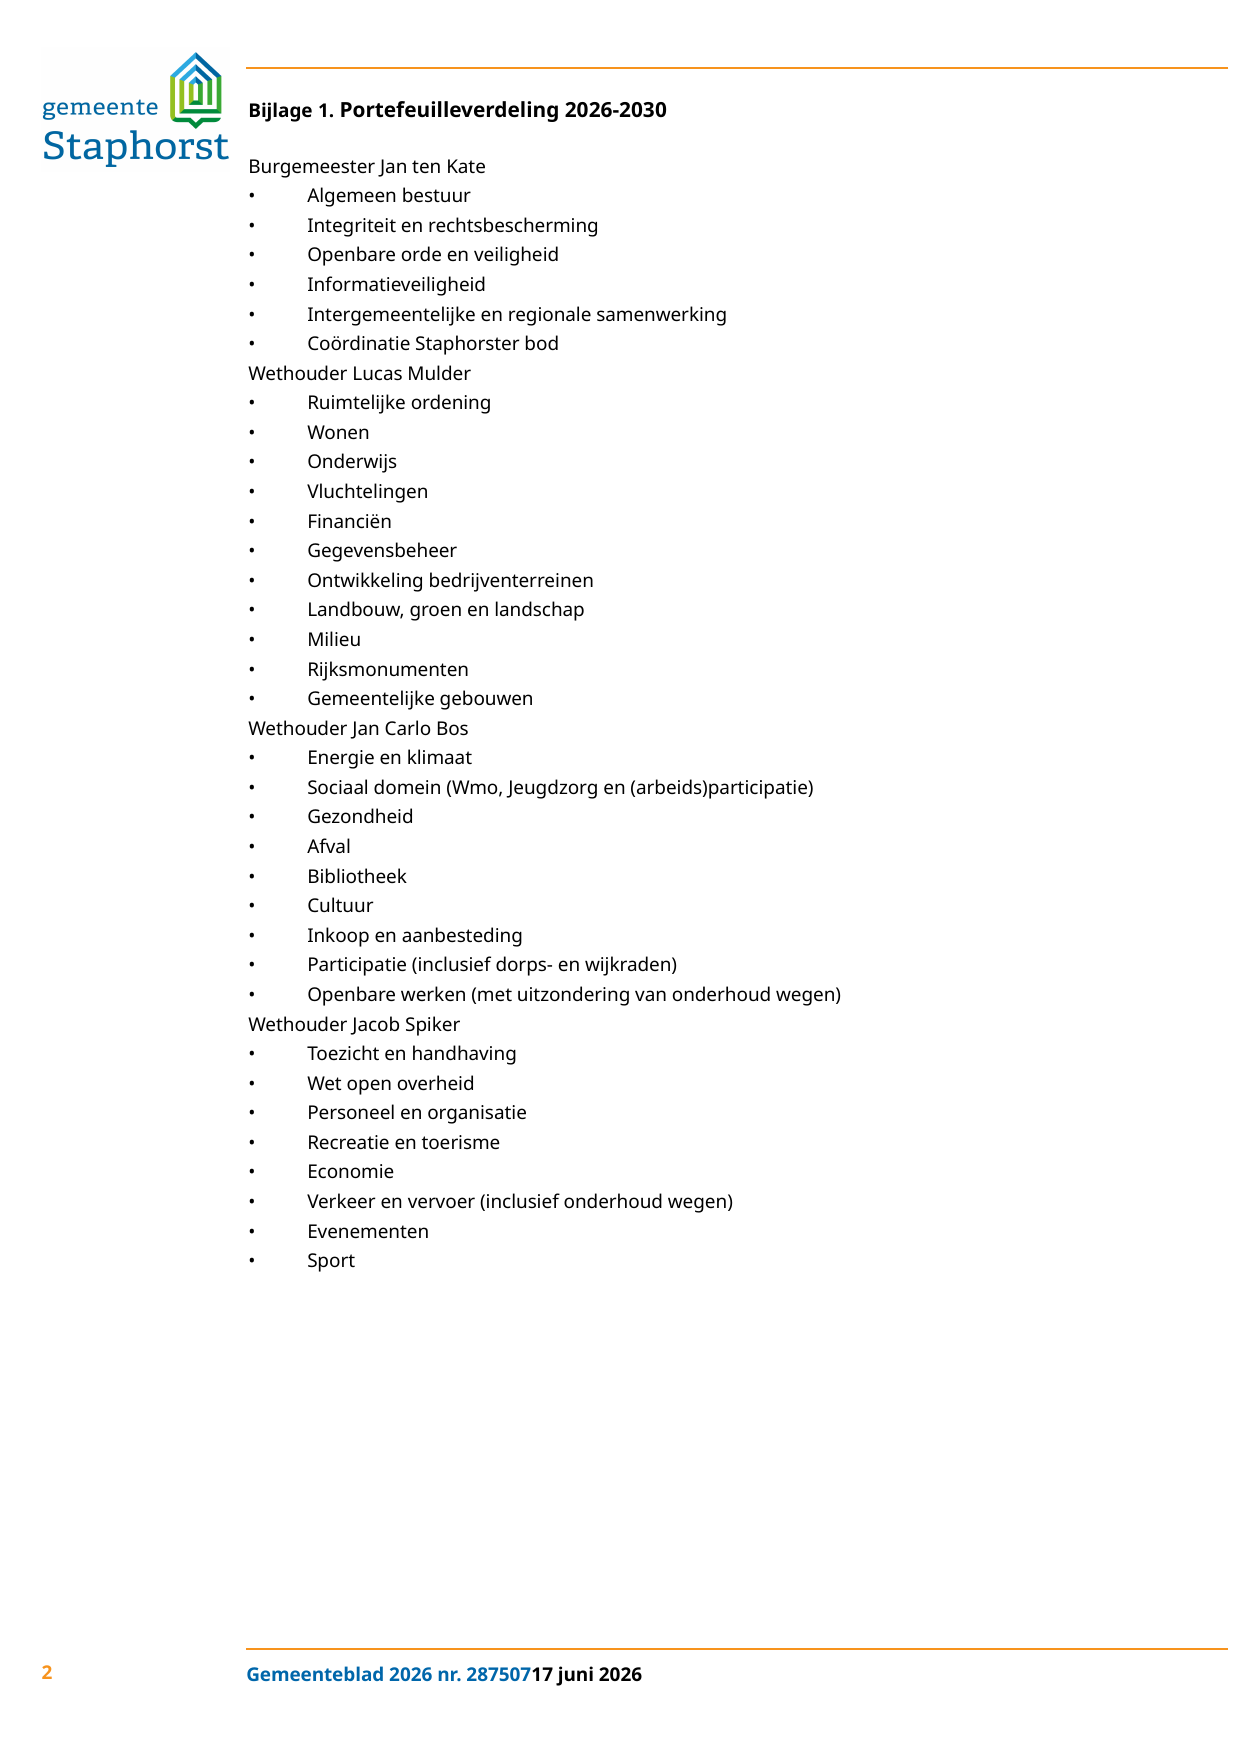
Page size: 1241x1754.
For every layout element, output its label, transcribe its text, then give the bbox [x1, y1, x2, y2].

list Bibliotheek [248, 863, 1152, 889]
text Wethouder Jacob Spiker [248, 1011, 1152, 1037]
list Economie [248, 1159, 1152, 1184]
list Financiën [248, 508, 1152, 534]
list Cultuur [248, 892, 1152, 918]
list Personeel en organisatie [248, 1099, 1152, 1125]
text Wethouder Jan Carlo Bos [248, 715, 1152, 741]
list Evenementen [248, 1218, 1152, 1244]
list Recreatie en toerisme [248, 1129, 1152, 1155]
list Afval [248, 833, 1152, 859]
picture [41, 47, 231, 172]
list Gezondheid [248, 804, 1152, 829]
list Rijksmonumenten [248, 656, 1152, 682]
list Verkeer en vervoer (inclusief onderhoud wegen) [248, 1188, 1152, 1214]
list Wet open overheid [248, 1070, 1152, 1096]
list Toezicht en handhaving [248, 1040, 1152, 1066]
list Sport [248, 1247, 1152, 1273]
list Landbouw, groen en landschap [248, 597, 1152, 622]
list Ontwikkeling bedrijventerreinen [248, 567, 1152, 593]
list Algemeen bestuur [248, 182, 1152, 208]
list Wonen [248, 419, 1152, 445]
text Burgemeester Jan ten Kate [248, 153, 1152, 179]
text Bijlage 1. Portefeuilleverdeling 2026-2030 [248, 95, 1152, 123]
list Openbare werken (met uitzondering van onderhoud wegen) [248, 981, 1152, 1007]
list Inkoop en aanbesteding [248, 922, 1152, 948]
list Ruimtelijke ordening [248, 389, 1152, 415]
list Coördinatie Staphorster bod [248, 330, 1152, 356]
list Informatieveiligheid [248, 271, 1152, 297]
list Sociaal domein (Wmo, Jeugdzorg en (arbeids)participatie) [248, 774, 1152, 800]
list Gegevensbeheer [248, 537, 1152, 563]
list Vluchtelingen [248, 478, 1152, 504]
list Onderwijs [248, 449, 1152, 474]
text Wethouder Lucas Mulder [248, 360, 1152, 386]
list Energie en klimaat [248, 744, 1152, 770]
list Integriteit en rechtsbescherming [248, 212, 1152, 238]
list Openbare orde en veiligheid [248, 242, 1152, 267]
list Milieu [248, 626, 1152, 652]
list Intergemeentelijke en regionale samenwerking [248, 301, 1152, 327]
list Participatie (inclusief dorps- en wijkraden) [248, 952, 1152, 977]
list Gemeentelijke gebouwen [248, 685, 1152, 711]
